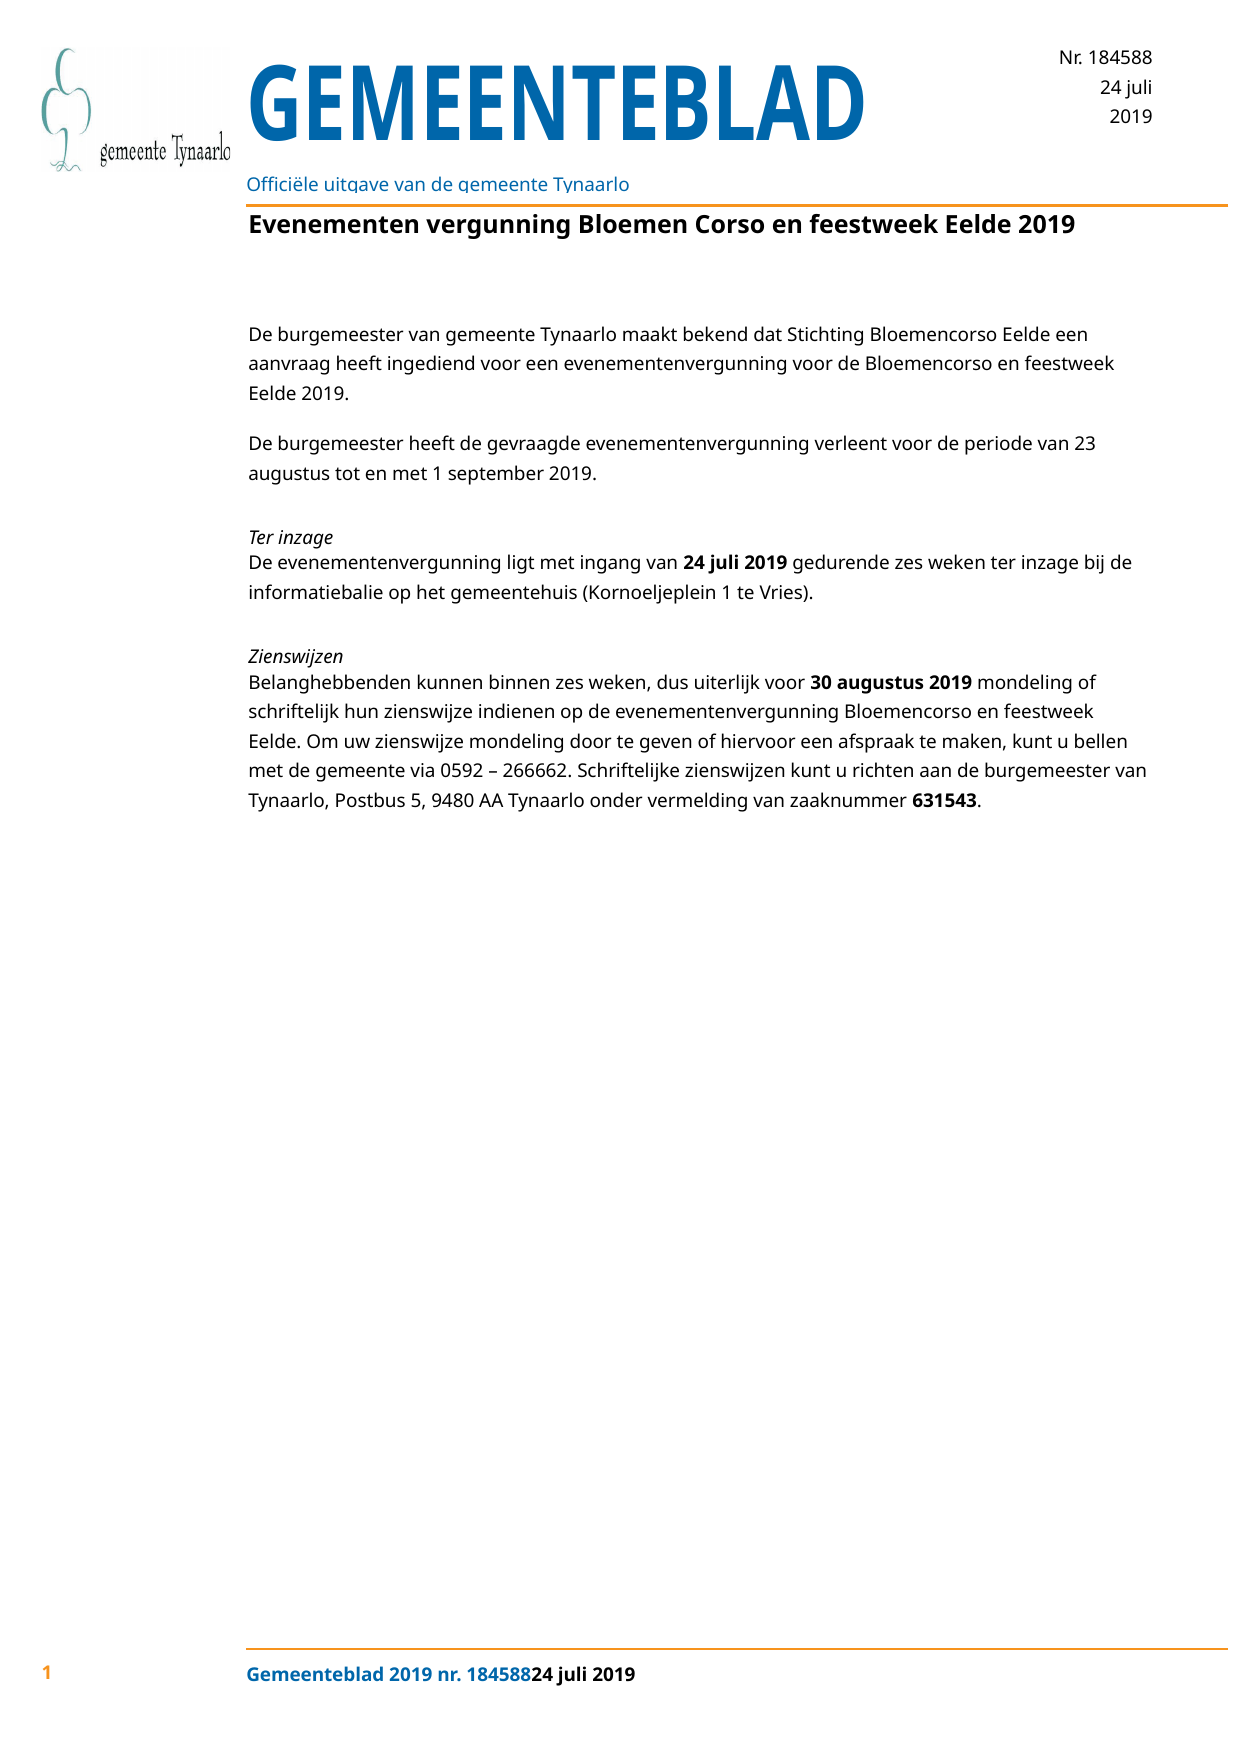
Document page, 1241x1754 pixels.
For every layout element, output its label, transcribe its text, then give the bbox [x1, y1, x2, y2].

text Zienswijzen [248, 643, 1152, 669]
text De burgemeester van gemeente Tynaarlo maakt bekend dat Stichting Bloemencorso Eelde een aanvraag heeft ingediend voor een evenementenvergunning voor de Bloemencorso en feestweek Eelde 2019. [248, 321, 1152, 406]
text Ter inzage [248, 524, 1152, 549]
text Evenementen vergunning Bloemen Corso en feestweek Eelde 2019 [248, 207, 1152, 241]
picture [41, 47, 231, 172]
text De evenementenvergunning ligt met ingang van 24 juli 2019 gedurende zes weken ter inzage bij de informatiebalie op het gemeentehuis (Kornoeljeplein 1 te Vries). [248, 549, 1152, 605]
text Belanghebbenden kunnen binnen zes weken, dus uiterlijk voor 30 augustus 2019 mondeling of schriftelijk hun zienswijze indienen op de evenementenvergunning Bloemencorso en feestweek Eelde. Om uw zienswijze mondeling door te geven of hiervoor een afspraak te maken, kunt u bellen met de gemeente via 0592 – 266662. Schriftelijke zienswijzen kunt u richten aan de burgemeester van Tynaarlo, Postbus 5, 9480 AA Tynaarlo onder vermelding van zaaknummer 631543. [248, 669, 1152, 813]
text De burgemeester heeft de gevraagde evenementenvergunning verleent voor de periode van 23 augustus tot en met 1 september 2019. [248, 430, 1152, 486]
